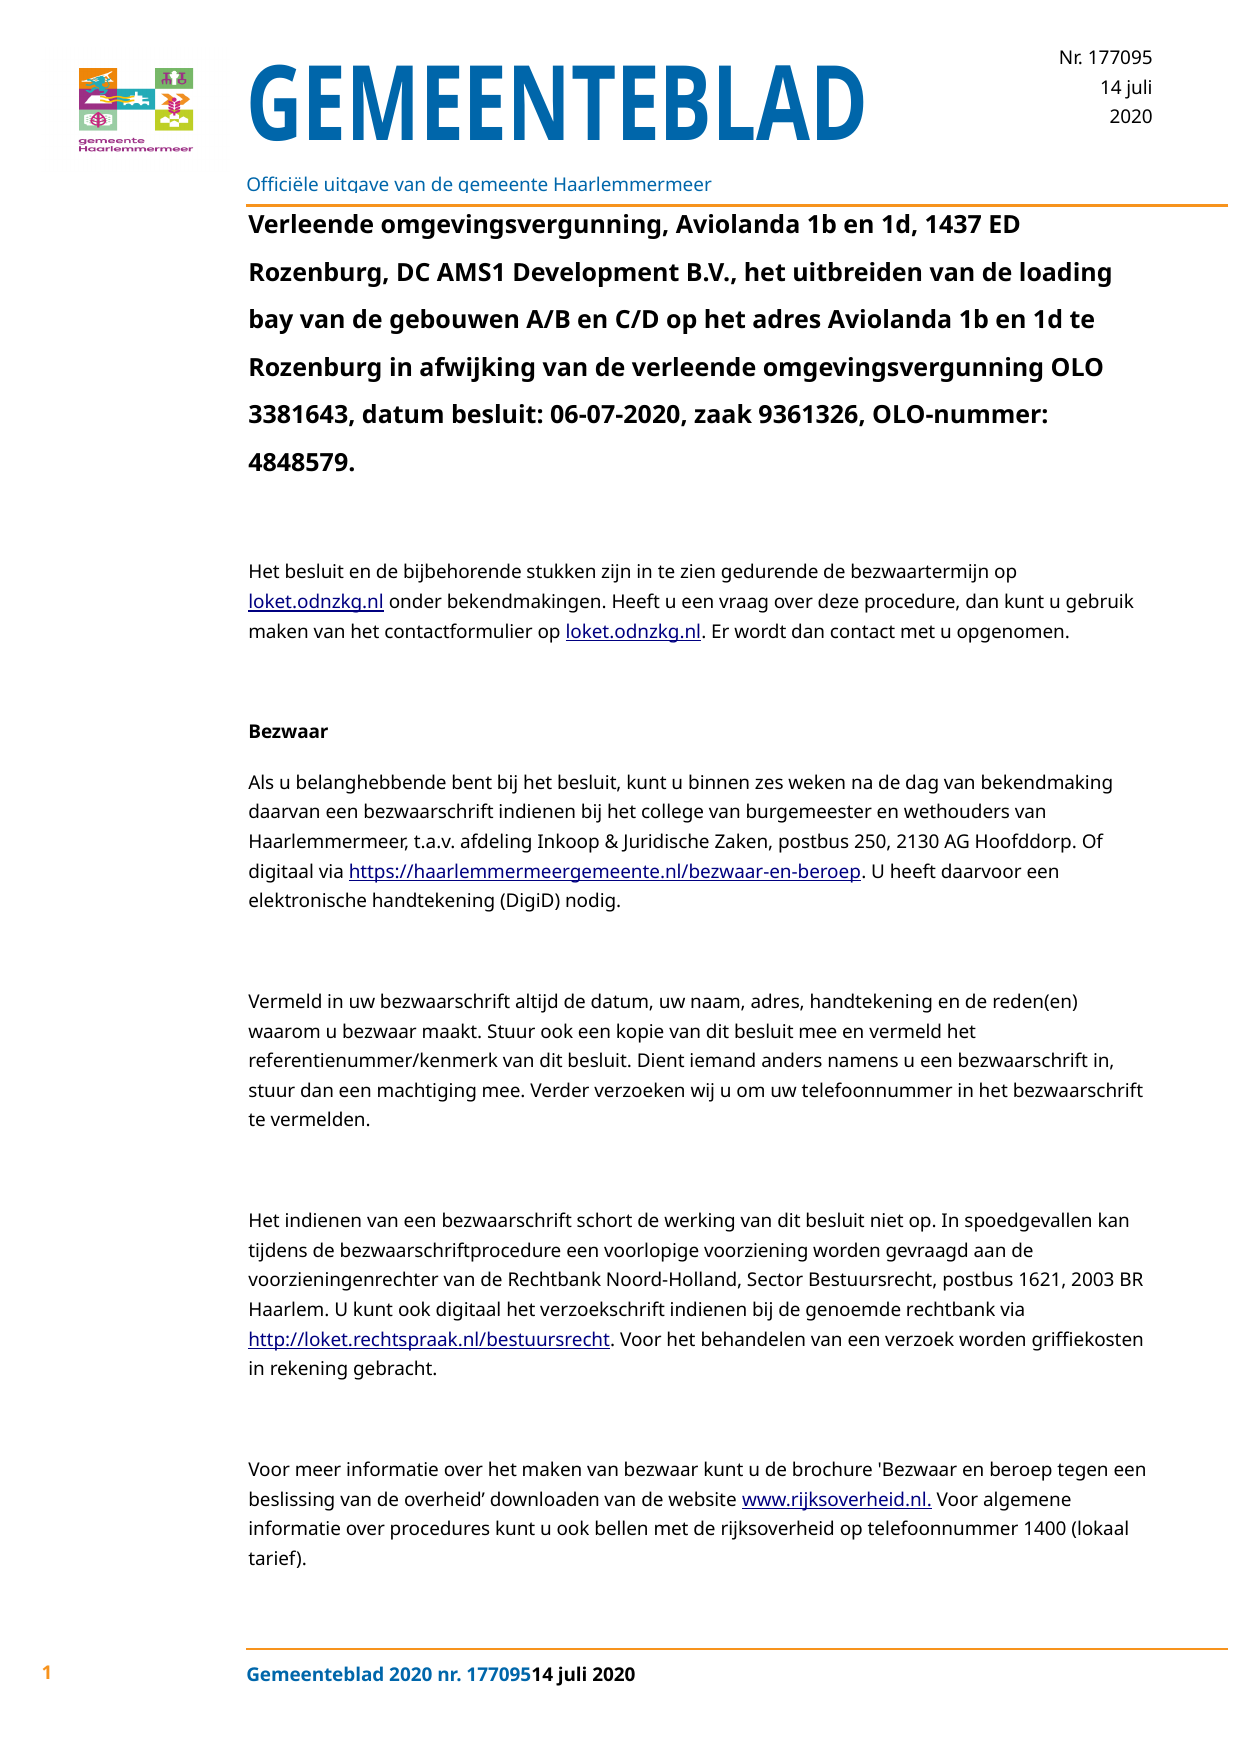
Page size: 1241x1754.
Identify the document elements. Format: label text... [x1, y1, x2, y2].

text Bezwaar [248, 719, 1152, 744]
text Verleende omgevingsvergunning, Aviolanda 1b en 1d, 1437 ED Rozenburg, DC AMS1 Development B.V., het uitbreiden van de loading bay van de gebouwen A/B en C/D op het adres Aviolanda 1b en 1d te Rozenburg in afwijking van de verleende omgevingsvergunning OLO 3381643, datum besluit: 06-07-2020, zaak 9361326, OLO-nummer: 4848579. [248, 207, 1152, 479]
text Voor meer informatie over het maken van bezwaar kunt u de brochure 'Bezwaar en beroep tegen een beslissing van de overheid’ downloaden van de website www.rijksoverheid.nl. Voor algemene informatie over procedures kunt u ook bellen met de rijksoverheid op telefoonnummer 1400 (lokaal tarief). [248, 1456, 1152, 1571]
text Als u belanghebbende bent bij het besluit, kunt u binnen zes weken na de dag van bekendmaking daarvan een bezwaarschrift indienen bij het college van burgemeester en wethouders van Haarlemmermeer, t.a.v. afdeling Inkoop & Juridische Zaken, postbus 250, 2130 AG Hoofddorp. Of digitaal via https://haarlemmermeergemeente.nl/bezwaar-en-beroep. U heeft daarvoor een elektronische handtekening (DigiD) nodig. [248, 769, 1152, 913]
text Het indienen van een bezwaarschrift schort de werking van dit besluit niet op. In spoedgevallen kan tijdens de bezwaarschriftprocedure een voorlopige voorziening worden gevraagd aan de voorzieningenrechter van de Rechtbank Noord-Holland, Sector Bestuursrecht, postbus 1621, 2003 BR Haarlem. U kunt ook digitaal het verzoekschrift indienen bij de genoemde rechtbank via http://loket.rechtspraak.nl/bestuursrecht. Voor het behandelen van een verzoek worden griffiekosten in rekening gebracht. [248, 1207, 1152, 1381]
text Vermeld in uw bezwaarschrift altijd de datum, uw naam, adres, handtekening en de reden(en) waarom u bezwaar maakt. Stuur ook een kopie van dit besluit mee en vermeld het referentienummer/kenmerk van dit besluit. Dient iemand anders namens u een bezwaarschrift in, stuur dan een machtiging mee. Verder verzoeken wij u om uw telefoonnummer in het bezwaarschrift te vermelden. [248, 988, 1152, 1132]
text Het besluit en de bijbehorende stukken zijn in te zien gedurende de bezwaartermijn op loket.odnzkg.nl onder bekendmakingen. Heeft u een vraag over deze procedure, dan kunt u gebruik maken van het contactformulier op loket.odnzkg.nl. Er wordt dan contact met u opgenomen. [248, 559, 1152, 644]
picture [41, 47, 231, 172]
